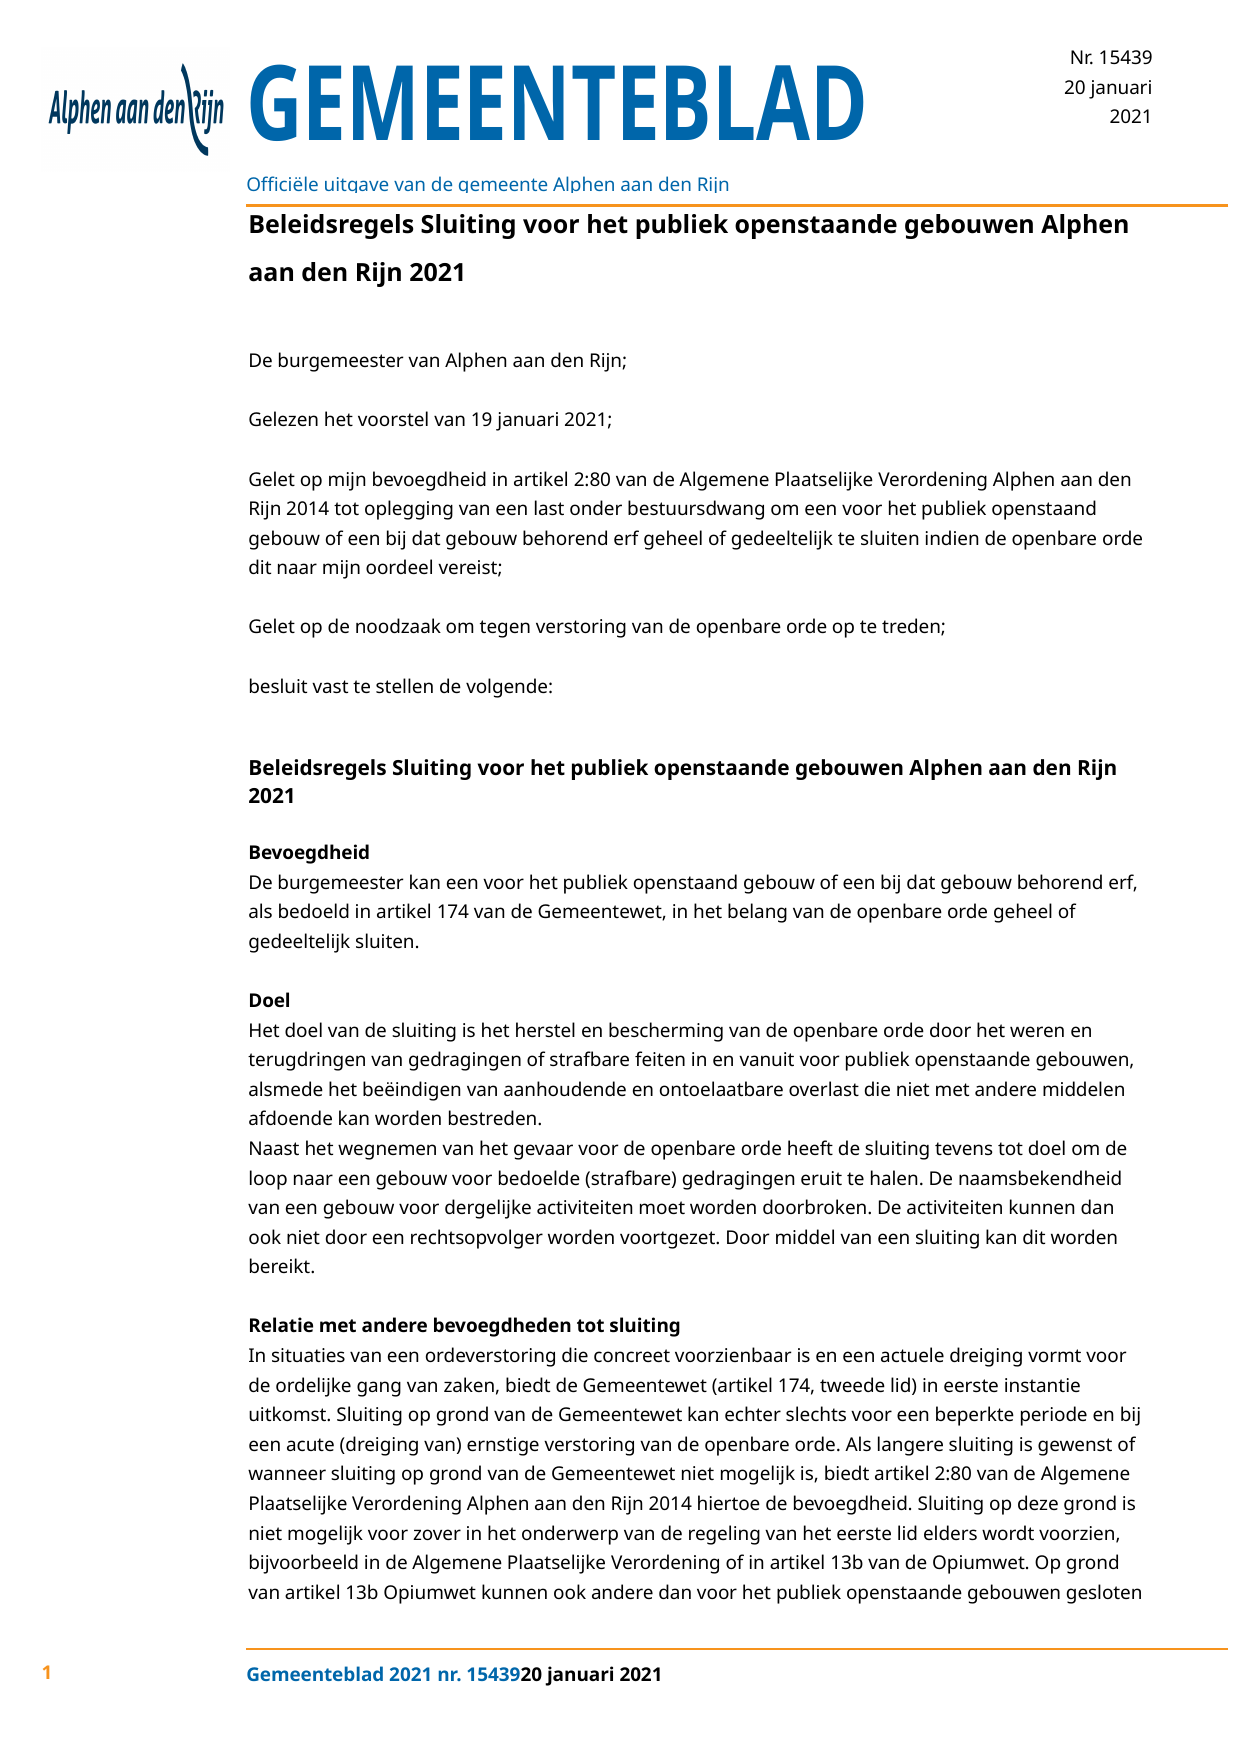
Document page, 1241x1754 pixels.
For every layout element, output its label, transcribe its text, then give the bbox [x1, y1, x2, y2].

text Beleidsregels Sluiting voor het publiek openstaande gebouwen Alphen aan den Rijn 2021 [248, 753, 1152, 810]
text Gelezen het voorstel van 19 januari 2021; [248, 407, 1152, 432]
text De burgemeester van Alphen aan den Rijn; [248, 347, 1152, 373]
text Gelet op de noodzaak om tegen verstoring van de openbare orde op te treden; [248, 614, 1152, 639]
text Naast het wegnemen van het gevaar voor de openbare orde heeft de sluiting tevens tot doel om de loop naar een gebouw voor bedoelde (strafbare) gedragingen eruit te halen. De naamsbekendheid van een gebouw voor dergelijke activiteiten moet worden doorbroken. De activiteiten kunnen dan ook niet door een rechtsopvolger worden voortgezet. Door middel van een sluiting kan dit worden bereikt. [248, 1135, 1152, 1279]
text Bevoegdheid [248, 839, 1152, 865]
text Gelet op mijn bevoegdheid in artikel 2:80 van de Algemene Plaatselijke Verordening Alphen aan den Rijn 2014 tot oplegging van een last onder bestuursdwang om een voor het publiek openstaand gebouw of een bij dat gebouw behorend erf geheel of gedeeltelijk te sluiten indien de openbare orde dit naar mijn oordeel vereist; [248, 466, 1152, 580]
text Relatie met andere bevoegdheden tot sluiting [248, 1313, 1152, 1338]
text besluit vast te stellen de volgende: [248, 673, 1152, 699]
text De burgemeester kan een voor het publiek openstaand gebouw of een bij dat gebouw behorend erf, als bedoeld in artikel 174 van de Gemeentewet, in het belang van de openbare orde geheel of gedeeltelijk sluiten. [248, 869, 1152, 954]
text Het doel van de sluiting is het herstel en bescherming van de openbare orde door het weren en terugdringen van gedragingen of strafbare feiten in en vanuit voor publiek openstaande gebouwen, alsmede het beëindigen van aanhoudende en ontoelaatbare overlast die niet met andere middelen afdoende kan worden bestreden. [248, 1017, 1152, 1131]
text In situaties van een ordeverstoring die concreet voorzienbaar is en een actuele dreiging vormt voor de ordelijke gang van zaken, biedt de Gemeentewet (artikel 174, tweede lid) in eerste instantie uitkomst. Sluiting op grond van de Gemeentewet kan echter slechts voor een beperkte periode en bij een acute (dreiging van) ernstige verstoring van de openbare orde. Als langere sluiting is gewenst of wanneer sluiting op grond van de Gemeentewet niet mogelijk is, biedt artikel 2:80 van de Algemene Plaatselijke Verordening Alphen aan den Rijn 2014 hiertoe de bevoegdheid. Sluiting op deze grond is niet mogelijk voor zover in het onderwerp van de regeling van het eerste lid elders wordt voorzien, bijvoorbeeld in de Algemene Plaatselijke Verordening of in artikel 13b van de Opiumwet. Op grond van artikel 13b Opiumwet kunnen ook andere dan voor het publiek openstaande gebouwen gesloten [248, 1342, 1152, 1605]
picture [41, 47, 231, 172]
text Doel [248, 987, 1152, 1013]
text Beleidsregels Sluiting voor het publiek openstaande gebouwen Alphen aan den Rijn 2021 [248, 207, 1152, 288]
